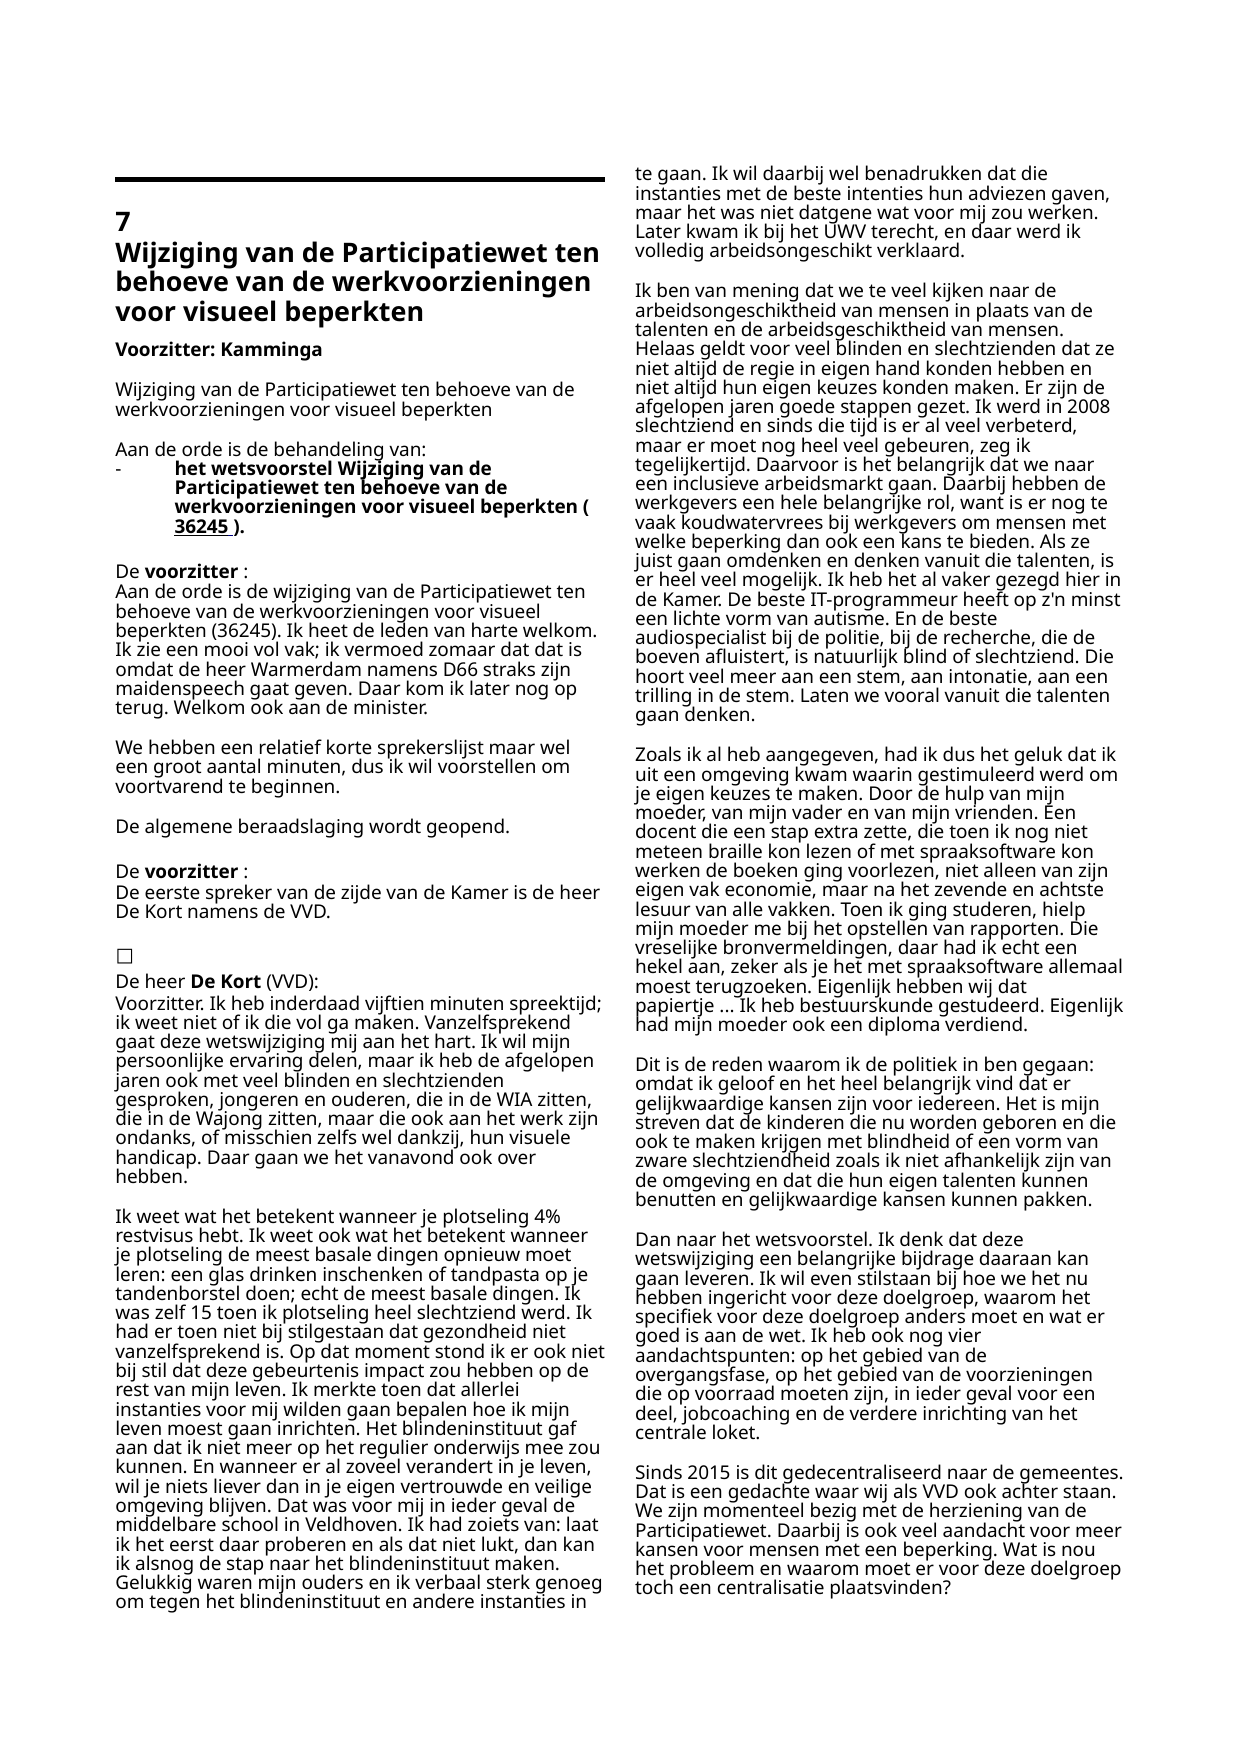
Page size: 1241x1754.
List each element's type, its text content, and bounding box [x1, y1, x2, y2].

text Aan de orde is de behandeling van: [115, 441, 605, 460]
text 7 [115, 203, 605, 239]
text Zoals ik al heb aangegeven, had ik dus het geluk dat ik uit een omgeving kwam waarin gestimuleerd werd om je eigen keuzes te maken. Door de hulp van mijn moeder, van mijn vader en van mijn vrienden. Een docent die een stap extra zette, die toen ik nog niet meteen braille kon lezen of met spraaksoftware kon werken de boeken ging voorlezen, niet alleen van zijn eigen vak economie, maar na het zevende en achtste lesuur van alle vakken. Toen ik ging studeren, hielp mijn moeder me bij het opstellen van rapporten. Die vreselijke bronvermeldingen, daar had ik echt een hekel aan, zeker als je het met spraaksoftware allemaal moest terugzoeken. Eigenlijk hebben wij dat papiertje ... Ik heb bestuurskunde gestudeerd. Eigenlijk had mijn moeder ook een diploma verdiend. [635, 746, 1125, 1035]
text De algemene beraadslaging wordt geopend. [115, 818, 605, 837]
text ⬜ [115, 943, 605, 969]
text Voorzitter: Kamminga [115, 341, 605, 361]
text We hebben een relatief korte sprekerslijst maar wel een groot aantal minuten, dus ik wil voorstellen om voortvarend te beginnen. [115, 739, 605, 797]
text Wijziging van de Participatiewet ten behoeve van de werkvoorzieningen voor visueel beperkten [115, 239, 605, 341]
text Wijziging van de Participatiewet ten behoeve van de werkvoorzieningen voor visueel beperkten [115, 381, 605, 420]
list het wetsvoorstel Wijziging van de Participatiewet ten behoeve van de werkvoorzieningen voor visueel beperkten ( 36245 ). [115, 460, 605, 537]
text Dit is de reden waarom ik de politiek in ben gegaan: omdat ik geloof en het heel belangrijk vind dat er gelijkwaardige kansen zijn voor iedereen. Het is mijn streven dat de kinderen die nu worden geboren en die ook te maken krijgen met blindheid of een vorm van zware slechtziendheid zoals ik niet afhankelijk zijn van de omgeving en dat die hun eigen talenten kunnen benutten en gelijkwaardige kansen kunnen pakken. [635, 1056, 1125, 1210]
text De heer De Kort (VVD): [115, 969, 605, 994]
text De voorzitter : [115, 558, 605, 583]
text Voorzitter. Ik heb inderdaad vijftien minuten spreektijd; ik weet niet of ik die vol ga maken. Vanzelfsprekend gaat deze wetswijziging mij aan het hart. Ik wil mijn persoonlijke ervaring delen, maar ik heb de afgelopen jaren ook met veel blinden en slechtzienden gesproken, jongeren en ouderen, die in de WIA zitten, die in de Wajong zitten, maar die ook aan het werk zijn ondanks, of misschien zelfs wel dankzij, hun visuele handicap. Daar gaan we het vanavond ook over hebben. [115, 994, 605, 1187]
text De eerste spreker van de zijde van de Kamer is de heer De Kort namens de VVD. [115, 884, 605, 922]
text Dan naar het wetsvoorstel. Ik denk dat deze wetswijziging een belangrijke bijdrage daaraan kan gaan leveren. Ik wil even stilstaan bij hoe we het nu hebben ingericht voor deze doelgroep, waarom het specifiek voor deze doelgroep anders moet en wat er goed is aan de wet. Ik heb ook nog vier aandachtspunten: op het gebied van de overgangsfase, op het gebied van de voorzieningen die op voorraad moeten zijn, in ieder geval voor een deel, jobcoaching en de verdere inrichting van het centrale loket. [635, 1231, 1125, 1443]
text Sinds 2015 is dit gedecentraliseerd naar de gemeentes. Dat is een gedachte waar wij als VVD ook achter staan. We zijn momenteel bezig met de herziening van de Participatiewet. Daarbij is ook veel aandacht voor meer kansen voor mensen met een beperking. Wat is nou het probleem en waarom moet er voor deze doelgroep toch een centralisatie plaatsvinden? [635, 1464, 1125, 1599]
text De voorzitter : [115, 858, 605, 884]
text Aan de orde is de wijziging van de Participatiewet ten behoeve van de werkvoorzieningen voor visueel beperkten (36245). Ik heet de leden van harte welkom. Ik zie een mooi vol vak; ik vermoed zomaar dat dat is omdat de heer Warmerdam namens D66 straks zijn maidenspeech gaat geven. Daar kom ik later nog op terug. Welkom ook aan de minister. [115, 583, 605, 718]
text Ik ben van mening dat we te veel kijken naar de arbeidsongeschiktheid van mensen in plaats van de talenten en de arbeidsgeschiktheid van mensen. Helaas geldt voor veel blinden en slechtzienden dat ze niet altijd de regie in eigen hand konden hebben en niet altijd hun eigen keuzes konden maken. Er zijn de afgelopen jaren goede stappen gezet. Ik werd in 2008 slechtziend en sinds die tijd is er al veel verbeterd, maar er moet nog heel veel gebeuren, zeg ik tegelijkertijd. Daarvoor is het belangrijk dat we naar een inclusieve arbeidsmarkt gaan. Daarbij hebben de werkgevers een hele belangrijke rol, want is er nog te vaak koudwatervrees bij werkgevers om mensen met welke beperking dan ook een kans te bieden. Als ze juist gaan omdenken en denken vanuit die talenten, is er heel veel mogelijk. Ik heb het al vaker gezegd hier in de Kamer. De beste IT-programmeur heeft op z'n minst een lichte vorm van autisme. En de beste audiospecialist bij de politie, bij de recherche, die de boeven afluistert, is natuurlijk blind of slechtziend. Die hoort veel meer aan een stem, aan intonatie, aan een trilling in de stem. Laten we vooral vanuit die talenten gaan denken. [635, 282, 1125, 726]
text te gaan. Ik wil daarbij wel benadrukken dat die instanties met de beste intenties hun adviezen gaven, maar het was niet datgene wat voor mij zou werken. Later kwam ik bij het UWV terecht, en daar werd ik volledig arbeidsongeschikt verklaard. [635, 165, 1125, 262]
text Ik weet wat het betekent wanneer je plotseling 4% restvisus hebt. Ik weet ook wat het betekent wanneer je plotseling de meest basale dingen opnieuw moet leren: een glas drinken inschenken of tandpasta op je tandenborstel doen; echt de meest basale dingen. Ik was zelf 15 toen ik plotseling heel slechtziend werd. Ik had er toen niet bij stilgestaan dat gezondheid niet vanzelfsprekend is. Op dat moment stond ik er ook niet bij stil dat deze gebeurtenis impact zou hebben op de rest van mijn leven. Ik merkte toen dat allerlei instanties voor mij wilden gaan bepalen hoe ik mijn leven moest gaan inrichten. Het blindeninstituut gaf aan dat ik niet meer op het regulier onderwijs mee zou kunnen. En wanneer er al zoveel verandert in je leven, wil je niets liever dan in je eigen vertrouwde en veilige omgeving blijven. Dat was voor mij in ieder geval de middelbare school in Veldhoven. Ik had zoiets van: laat ik het eerst daar proberen en als dat niet lukt, dan kan ik alsnog de stap naar het blindeninstituut maken. Gelukkig waren mijn ouders en ik verbaal sterk genoeg om tegen het blindeninstituut en andere instanties in [115, 1208, 605, 1613]
